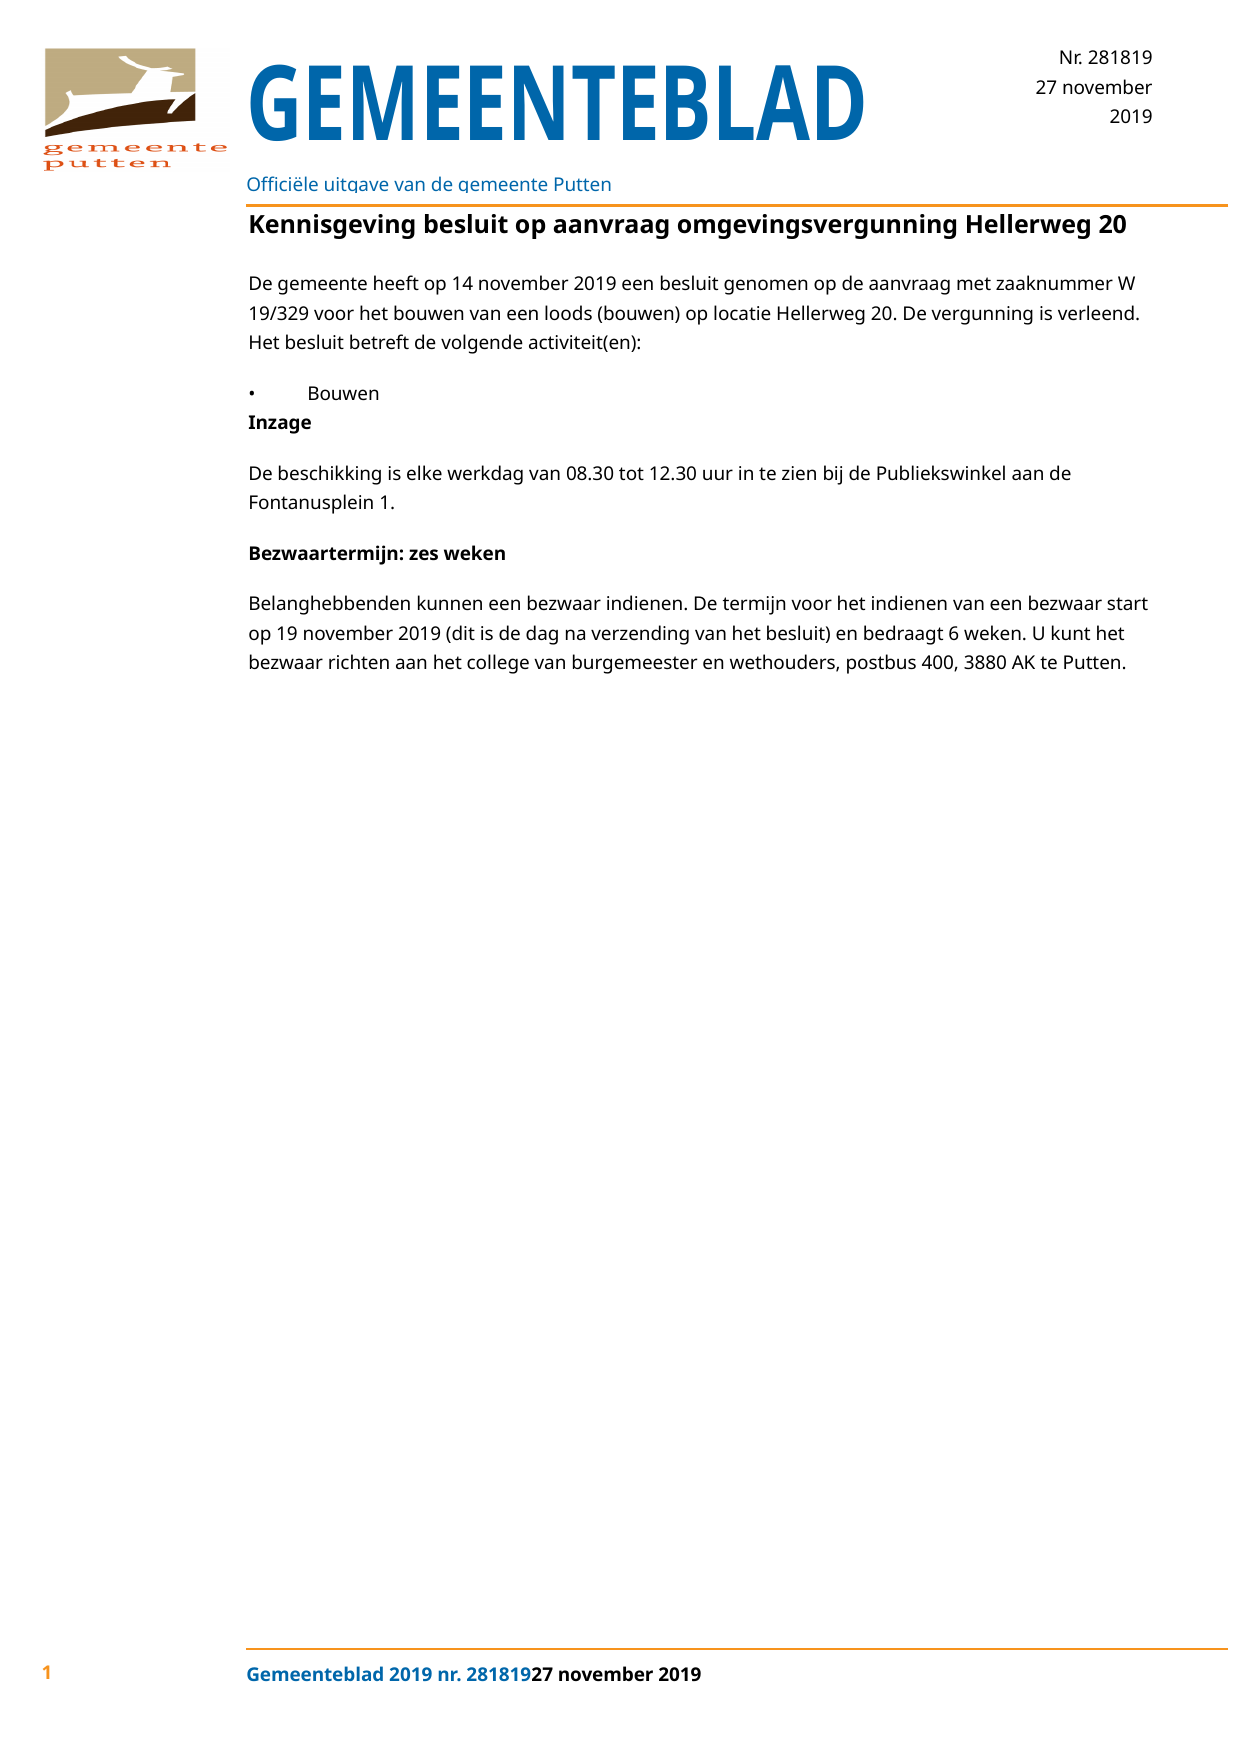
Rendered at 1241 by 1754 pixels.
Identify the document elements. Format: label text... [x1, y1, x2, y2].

text De gemeente heeft op 14 november 2019 een besluit genomen op de aanvraag met zaaknummer W 19/329 voor het bouwen van een loods (bouwen) op locatie Hellerweg 20. De vergunning is verleend. Het besluit betreft de volgende activiteit(en): [248, 270, 1152, 355]
text Bezwaartermijn: zes weken [248, 540, 1152, 566]
picture [41, 47, 231, 172]
text Belanghebbenden kunnen een bezwaar indienen. De termijn voor het indienen van een bezwaar start op 19 november 2019 (dit is de dag na verzending van het besluit) en bedraagt 6 weken. U kunt het bezwaar richten aan het college van burgemeester en wethouders, postbus 400, 3880 AK te Putten. [248, 590, 1152, 675]
list Bouwen [248, 380, 1152, 406]
text Inzage [248, 409, 1152, 435]
text De beschikking is elke werkdag van 08.30 tot 12.30 uur in te zien bij de Publiekswinkel aan de Fontanusplein 1. [248, 460, 1152, 515]
text Kennisgeving besluit op aanvraag omgevingsvergunning Hellerweg 20 [248, 207, 1152, 241]
